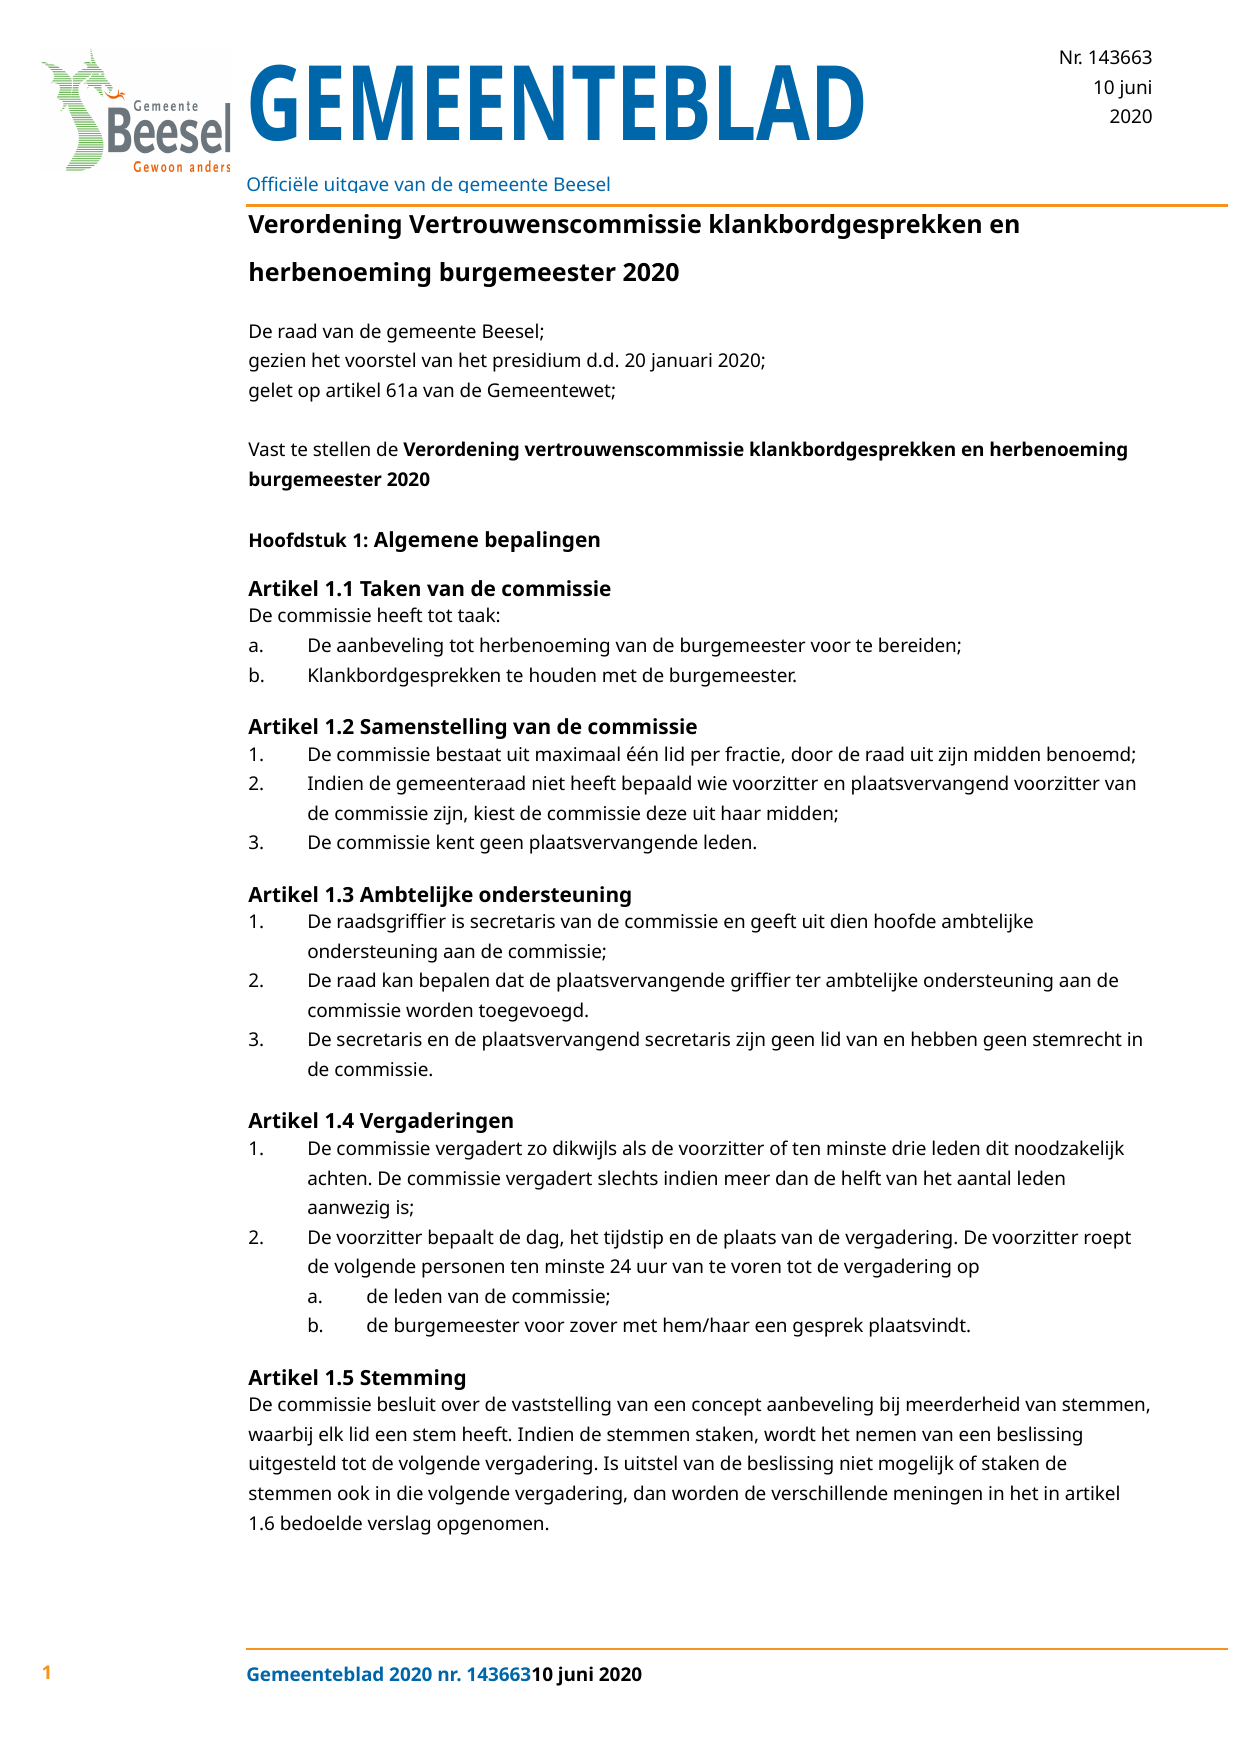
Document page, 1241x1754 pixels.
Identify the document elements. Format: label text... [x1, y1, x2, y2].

list De aanbeveling tot herbenoeming van de burgemeester voor te bereiden; [248, 632, 1152, 658]
text Verordening Vertrouwenscommissie klankbordgesprekken en herbenoeming burgemeester 2020 [248, 207, 1152, 288]
text Artikel 1.5 Stemming [248, 1363, 1152, 1391]
list De commissie kent geen plaatsvervangende leden. [248, 829, 1152, 855]
text Artikel 1.4 Vergaderingen [248, 1107, 1152, 1135]
list De commissie vergadert zo dikwijls als de voorzitter of ten minste drie leden dit noodzakelijk achten. De commissie vergadert slechts indien meer dan de helft van het aantal leden aanwezig is; [248, 1135, 1152, 1220]
list De raadsgriffier is secretaris van de commissie en geeft uit dien hoofde ambtelijke ondersteuning aan de commissie; [248, 908, 1152, 964]
text Hoofdstuk 1: Algemene bepalingen [248, 525, 1152, 553]
list De commissie bestaat uit maximaal één lid per fractie, door de raad uit zijn midden benoemd; [248, 741, 1152, 766]
list De voorzitter bepaalt de dag, het tijdstip en de plaats van de vergadering. De voorzitter roept de volgende personen ten minste 24 uur van te voren tot de vergadering op [248, 1224, 1152, 1279]
picture [41, 47, 231, 172]
list De raad kan bepalen dat de plaatsvervangende griffier ter ambtelijke ondersteuning aan de commissie worden toegevoegd. [248, 967, 1152, 1023]
text Artikel 1.3 Ambtelijke ondersteuning [248, 880, 1152, 908]
list Klankbordgesprekken te houden met de burgemeester. [248, 662, 1152, 688]
text Artikel 1.2 Samenstelling van de commissie [248, 712, 1152, 741]
text gelet op artikel 61a van de Gemeentewet; [248, 377, 1152, 403]
text Vast te stellen de Verordening vertrouwenscommissie klankbordgesprekken en herbenoeming burgemeester 2020 [248, 436, 1152, 492]
list Indien de gemeenteraad niet heeft bepaald wie voorzitter en plaatsvervangend voorzitter van de commissie zijn, kiest de commissie deze uit haar midden; [248, 770, 1152, 826]
list de burgemeester voor zover met hem/haar een gesprek plaatsvindt. [307, 1313, 1152, 1338]
text De raad van de gemeente Beesel; [248, 318, 1152, 344]
text gezien het voorstel van het presidium d.d. 20 januari 2020; [248, 347, 1152, 373]
list De secretaris en de plaatsvervangend secretaris zijn geen lid van en hebben geen stemrecht in de commissie. [248, 1027, 1152, 1082]
text De commissie besluit over de vaststelling van een concept aanbeveling bij meerderheid van stemmen, waarbij elk lid een stem heeft. Indien de stemmen staken, wordt het nemen van een beslissing uitgesteld tot de volgende vergadering. Is uitstel van de beslissing niet mogelijk of staken de stemmen ook in die volgende vergadering, dan worden de verschillende meningen in het in artikel 1.6 bedoelde verslag opgenomen. [248, 1391, 1152, 1536]
text De commissie heeft tot taak: [248, 603, 1152, 628]
list de leden van de commissie; [307, 1283, 1152, 1309]
text Artikel 1.1 Taken van de commissie [248, 574, 1152, 603]
